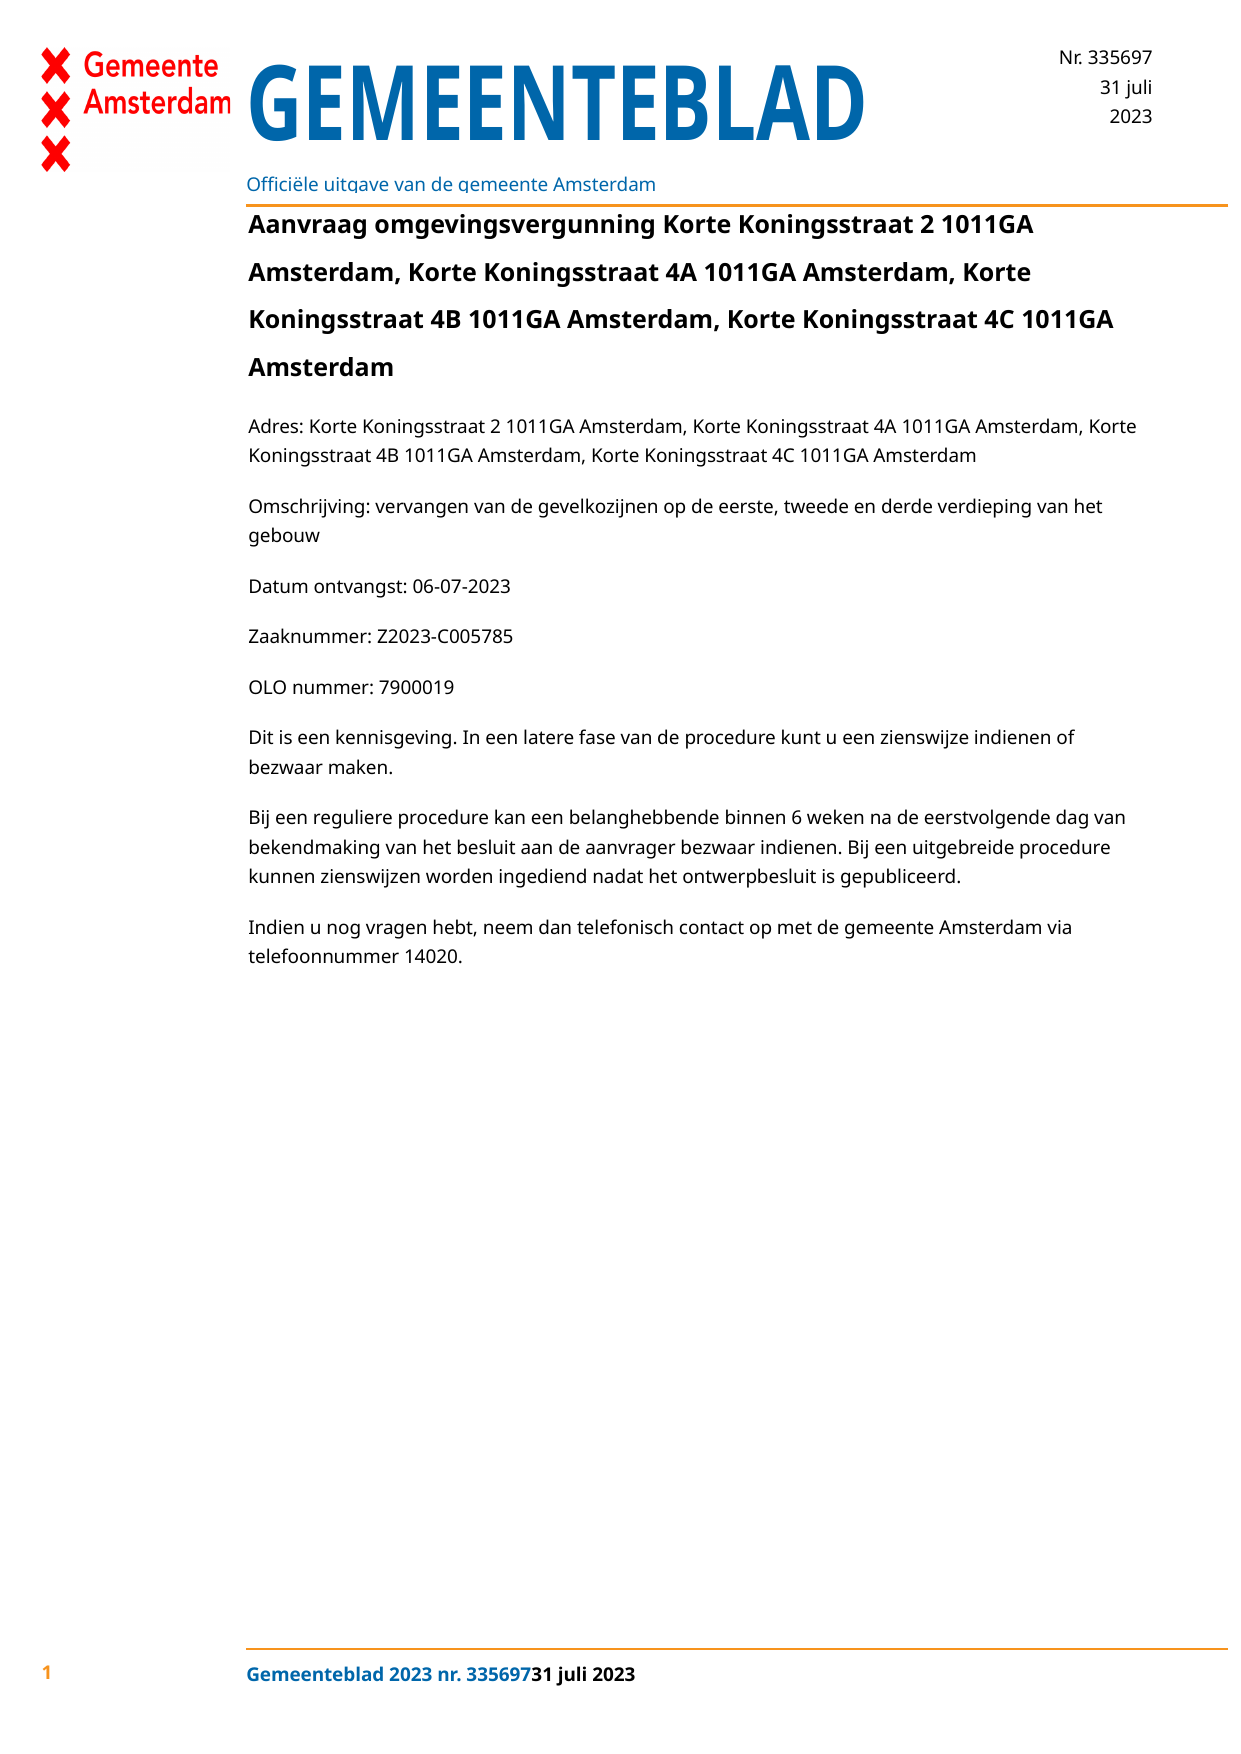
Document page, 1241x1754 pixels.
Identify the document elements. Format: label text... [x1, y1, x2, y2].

picture [41, 47, 231, 172]
text OLO nummer: 7900019 [248, 674, 1152, 700]
text Dit is een kennisgeving. In een latere fase van de procedure kunt u een zienswijze indienen of bezwaar maken. [248, 724, 1152, 780]
text Aanvraag omgevingsvergunning Korte Koningsstraat 2 1011GA Amsterdam, Korte Koningsstraat 4A 1011GA Amsterdam, Korte Koningsstraat 4B 1011GA Amsterdam, Korte Koningsstraat 4C 1011GA Amsterdam [248, 207, 1152, 384]
text Zaaknummer: Z2023-C005785 [248, 623, 1152, 649]
text Adres: Korte Koningsstraat 2 1011GA Amsterdam, Korte Koningsstraat 4A 1011GA Amsterdam, Korte Koningsstraat 4B 1011GA Amsterdam, Korte Koningsstraat 4C 1011GA Amsterdam [248, 413, 1152, 468]
text Omschrijving: vervangen van de gevelkozijnen op de eerste, tweede en derde verdieping van het gebouw [248, 493, 1152, 548]
text Indien u nog vragen hebt, neem dan telefonisch contact op met de gemeente Amsterdam via telefoonnummer 14020. [248, 914, 1152, 969]
text Datum ontvangst: 06-07-2023 [248, 573, 1152, 599]
text Bij een reguliere procedure kan een belanghebbende binnen 6 weken na de eerstvolgende dag van bekendmaking van het besluit aan de aanvrager bezwaar indienen. Bij een uitgebreide procedure kunnen zienswijzen worden ingediend nadat het ontwerpbesluit is gepubliceerd. [248, 804, 1152, 889]
